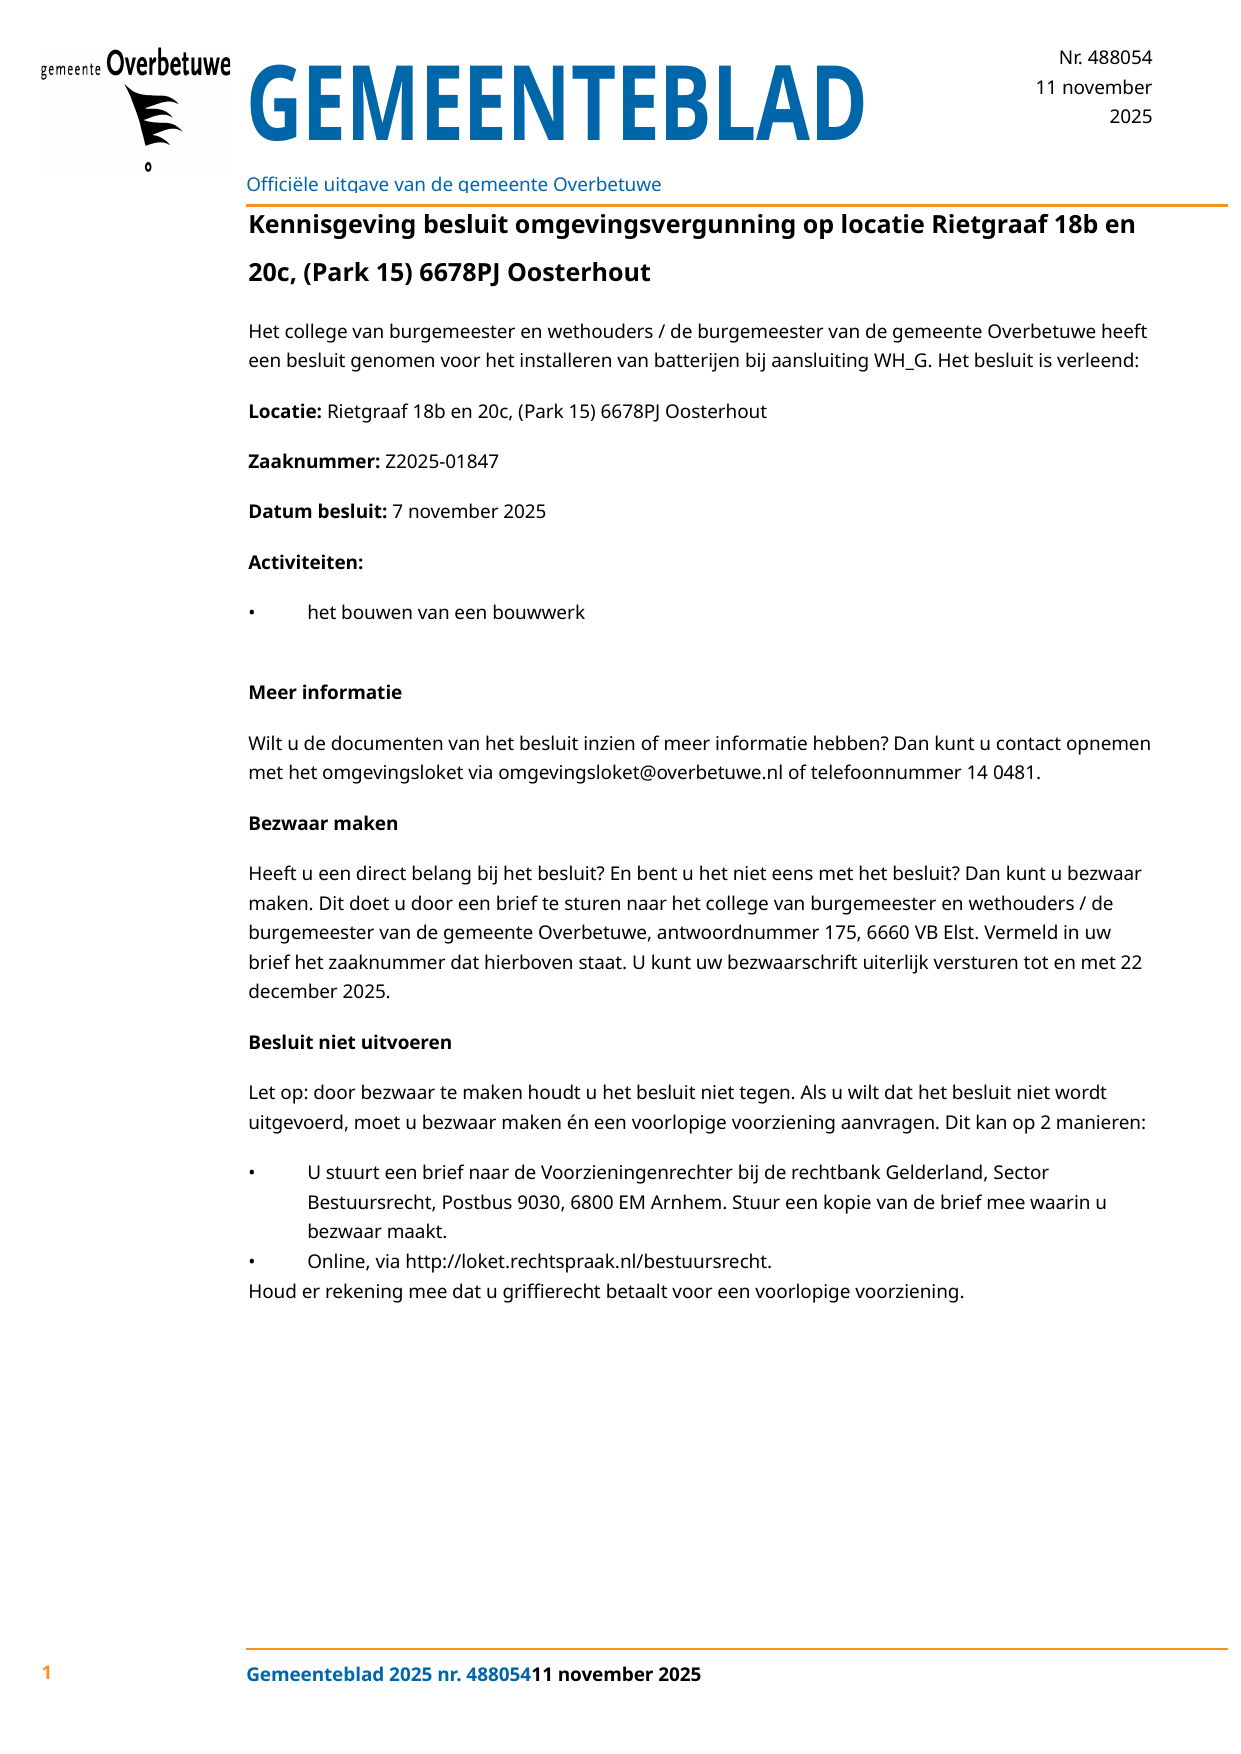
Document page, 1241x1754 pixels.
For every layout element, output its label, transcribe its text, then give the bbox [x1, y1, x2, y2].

list Online, via http://loket.rechtspraak.nl/bestuursrecht. [248, 1248, 1152, 1274]
text Datum besluit: 7 november 2025 [248, 499, 1152, 524]
text Let op: door bezwaar te maken houdt u het besluit niet tegen. Als u wilt dat het besluit niet wordt uitgevoerd, moet u bezwaar maken én een voorlopige voorziening aanvragen. Dit kan op 2 manieren: [248, 1079, 1152, 1135]
text Bezwaar maken [248, 810, 1152, 836]
text Meer informatie [248, 679, 1152, 705]
picture [41, 47, 231, 172]
text Activiteiten: [248, 549, 1152, 575]
text Kennisgeving besluit omgevingsvergunning op locatie Rietgraaf 18b en 20c, (Park 15) 6678PJ Oosterhout [248, 207, 1152, 288]
list het bouwen van een bouwwerk [248, 599, 1152, 625]
text Heeft u een direct belang bij het besluit? En bent u het niet eens met het besluit? Dan kunt u bezwaar maken. Dit doet u door een brief te sturen naar het college van burgemeester en wethouders / de burgemeester van de gemeente Overbetuwe, antwoordnummer 175, 6660 VB Elst. Vermeld in uw brief het zaaknummer dat hierboven staat. U kunt uw bezwaarschrift uiterlijk versturen tot en met 22 december 2025. [248, 860, 1152, 1004]
text Houd er rekening mee dat u griffierecht betaalt voor een voorlopige voorziening. [248, 1278, 1152, 1304]
text Zaaknummer: Z2025-01847 [248, 448, 1152, 474]
text Het college van burgemeester en wethouders / de burgemeester van de gemeente Overbetuwe heeft een besluit genomen voor het installeren van batterijen bij aansluiting WH_G. Het besluit is verleend: [248, 318, 1152, 373]
list U stuurt een brief naar de Voorzieningenrechter bij de rechtbank Gelderland, Sector Bestuursrecht, Postbus 9030, 6800 EM Arnhem. Stuur een kopie van de brief mee waarin u bezwaar maakt. [248, 1159, 1152, 1244]
text Besluit niet uitvoeren [248, 1029, 1152, 1055]
text Locatie: Rietgraaf 18b en 20c, (Park 15) 6678PJ Oosterhout [248, 398, 1152, 424]
text Wilt u de documenten van het besluit inzien of meer informatie hebben? Dan kunt u contact opnemen met het omgevingsloket via omgevingsloket@overbetuwe.nl of telefoonnummer 14 0481. [248, 730, 1152, 785]
